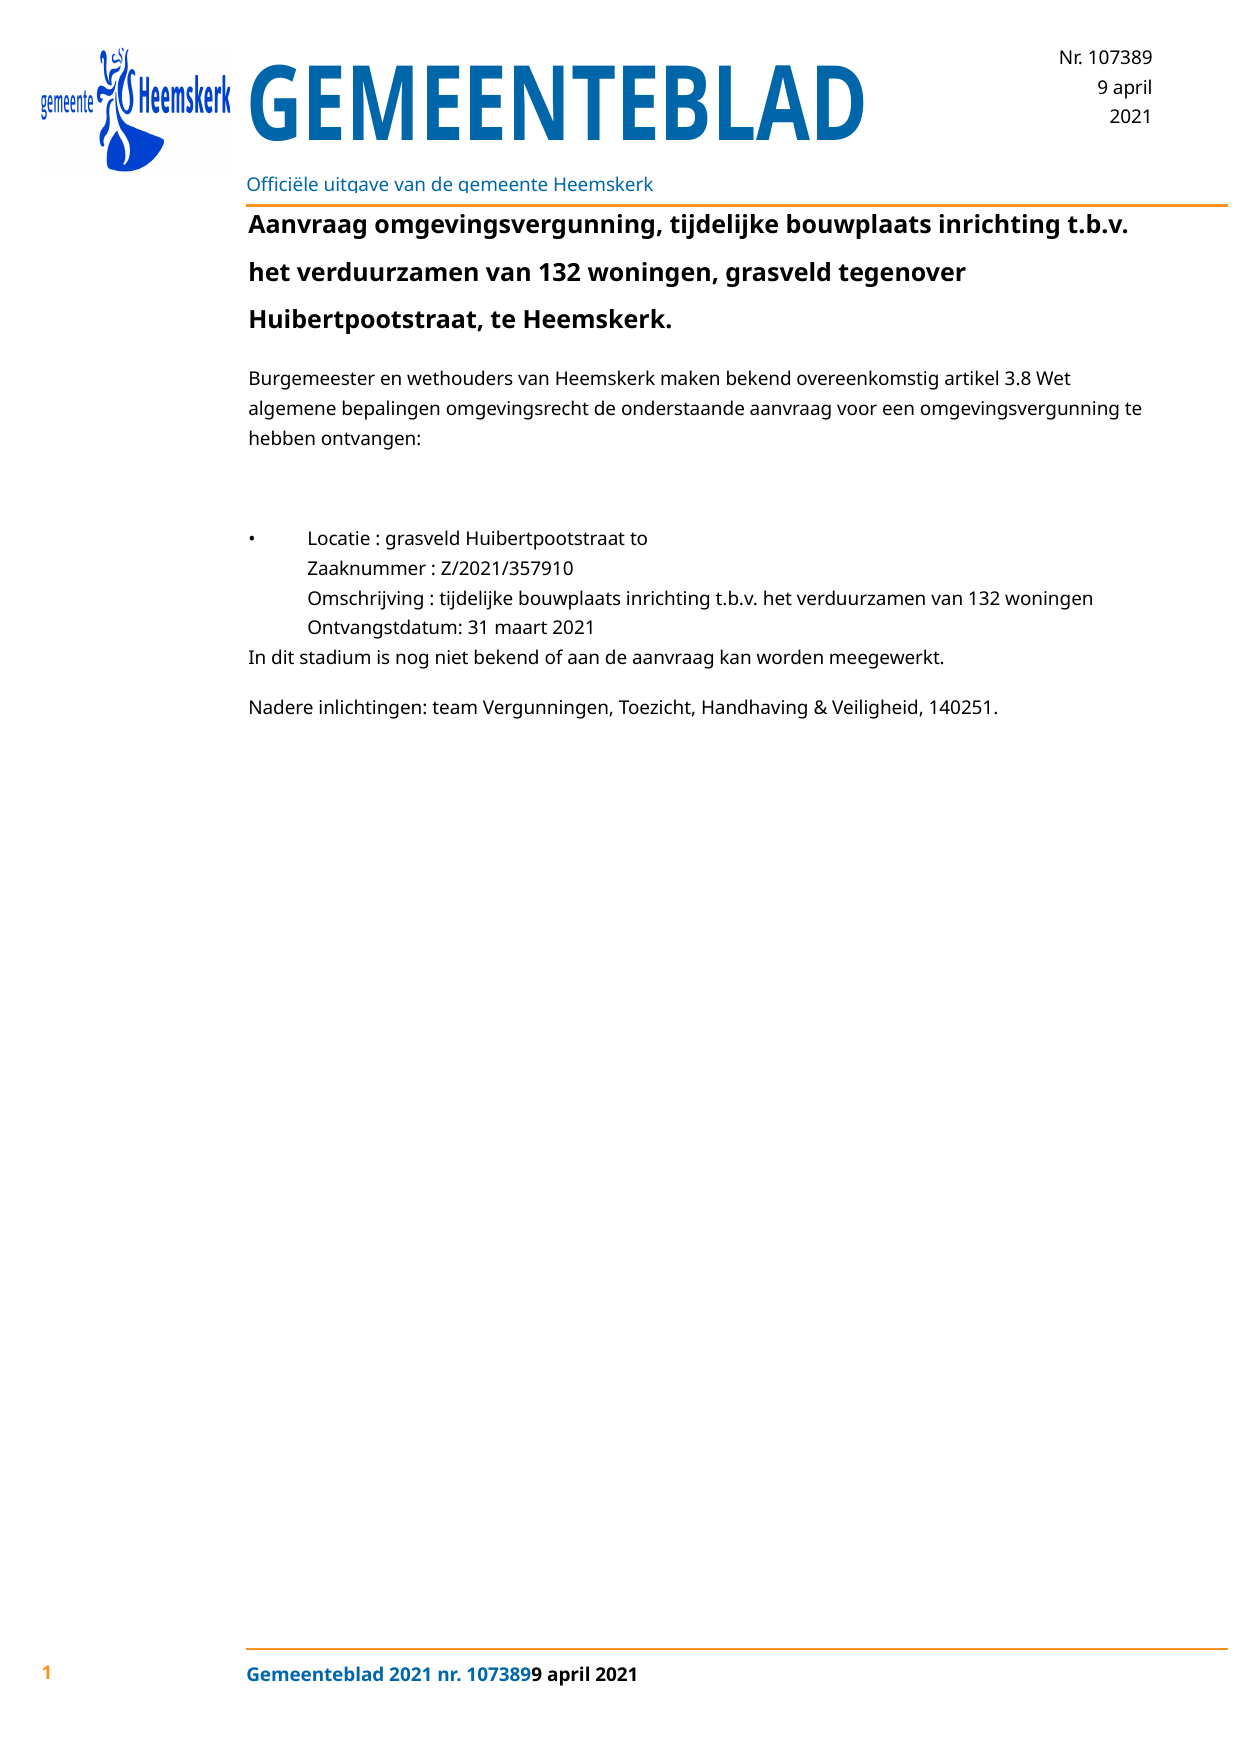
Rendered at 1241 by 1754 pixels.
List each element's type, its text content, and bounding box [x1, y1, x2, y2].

text In dit stadium is nog niet bekend of aan de aanvraag kan worden meegewerkt. [248, 644, 1152, 669]
list Ontvangstdatum: 31 maart 2021 [248, 614, 1152, 640]
text Aanvraag omgevingsvergunning, tijdelijke bouwplaats inrichting t.b.v. het verduurzamen van 132 woningen, grasveld tegenover Huibertpootstraat, te Heemskerk. [248, 207, 1152, 336]
picture [41, 47, 231, 172]
list Zaaknummer : Z/2021/357910 [248, 555, 1152, 581]
text Nadere inlichtingen: team Vergunningen, Toezicht, Handhaving & Veiligheid, 140251. [248, 694, 1152, 720]
text Burgemeester en wethouders van Heemskerk maken bekend overeenkomstig artikel 3.8 Wet algemene bepalingen omgevingsrecht de onderstaande aanvraag voor een omgevingsvergunning te hebben ontvangen: [248, 366, 1152, 450]
list Omschrijving : tijdelijke bouwplaats inrichting t.b.v. het verduurzamen van 132 woningen [248, 585, 1152, 610]
list Locatie : grasveld Huibertpootstraat to [248, 526, 1152, 551]
